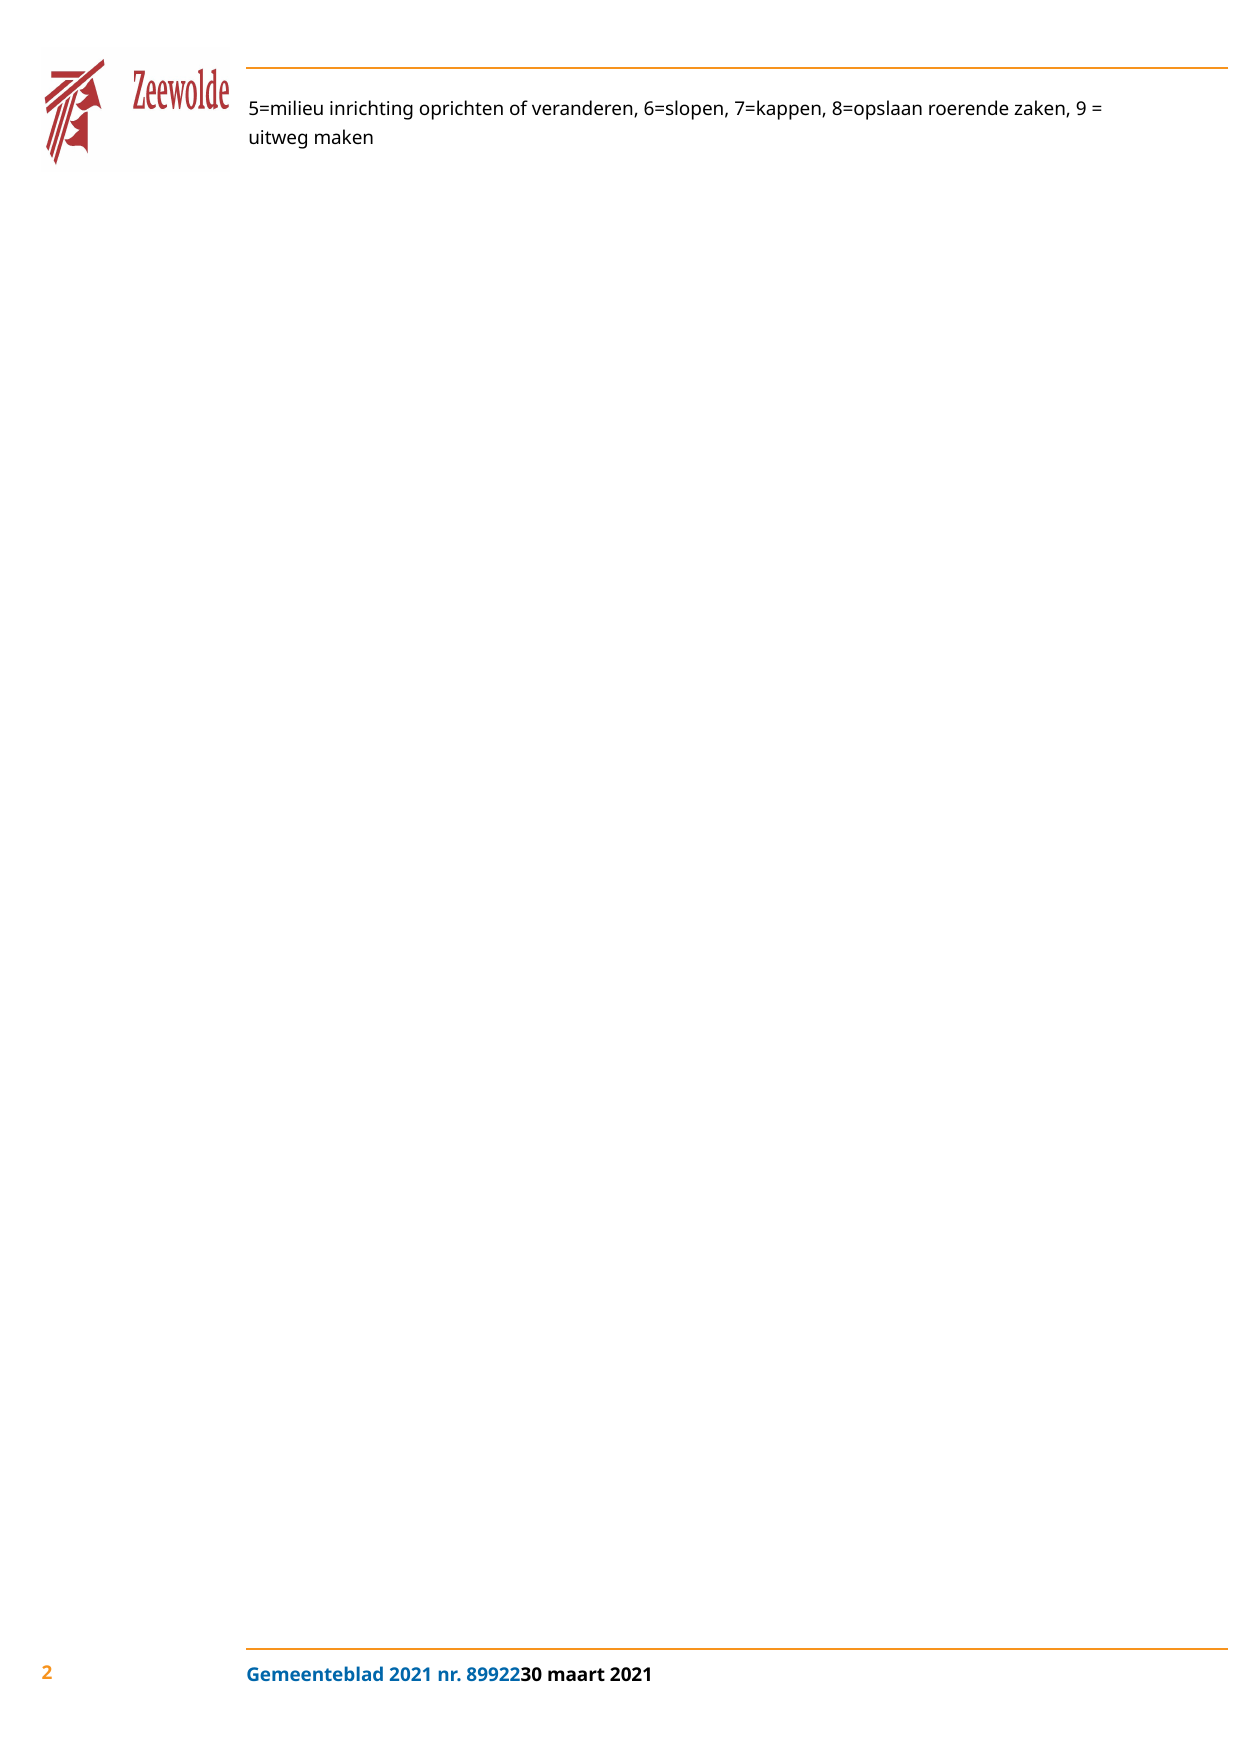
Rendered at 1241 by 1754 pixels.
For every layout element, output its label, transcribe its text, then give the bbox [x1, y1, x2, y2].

picture [41, 47, 231, 172]
text 5=milieu inrichting oprichten of veranderen, 6=slopen, 7=kappen, 8=opslaan roerende zaken, 9 = uitweg maken [248, 95, 1152, 150]
